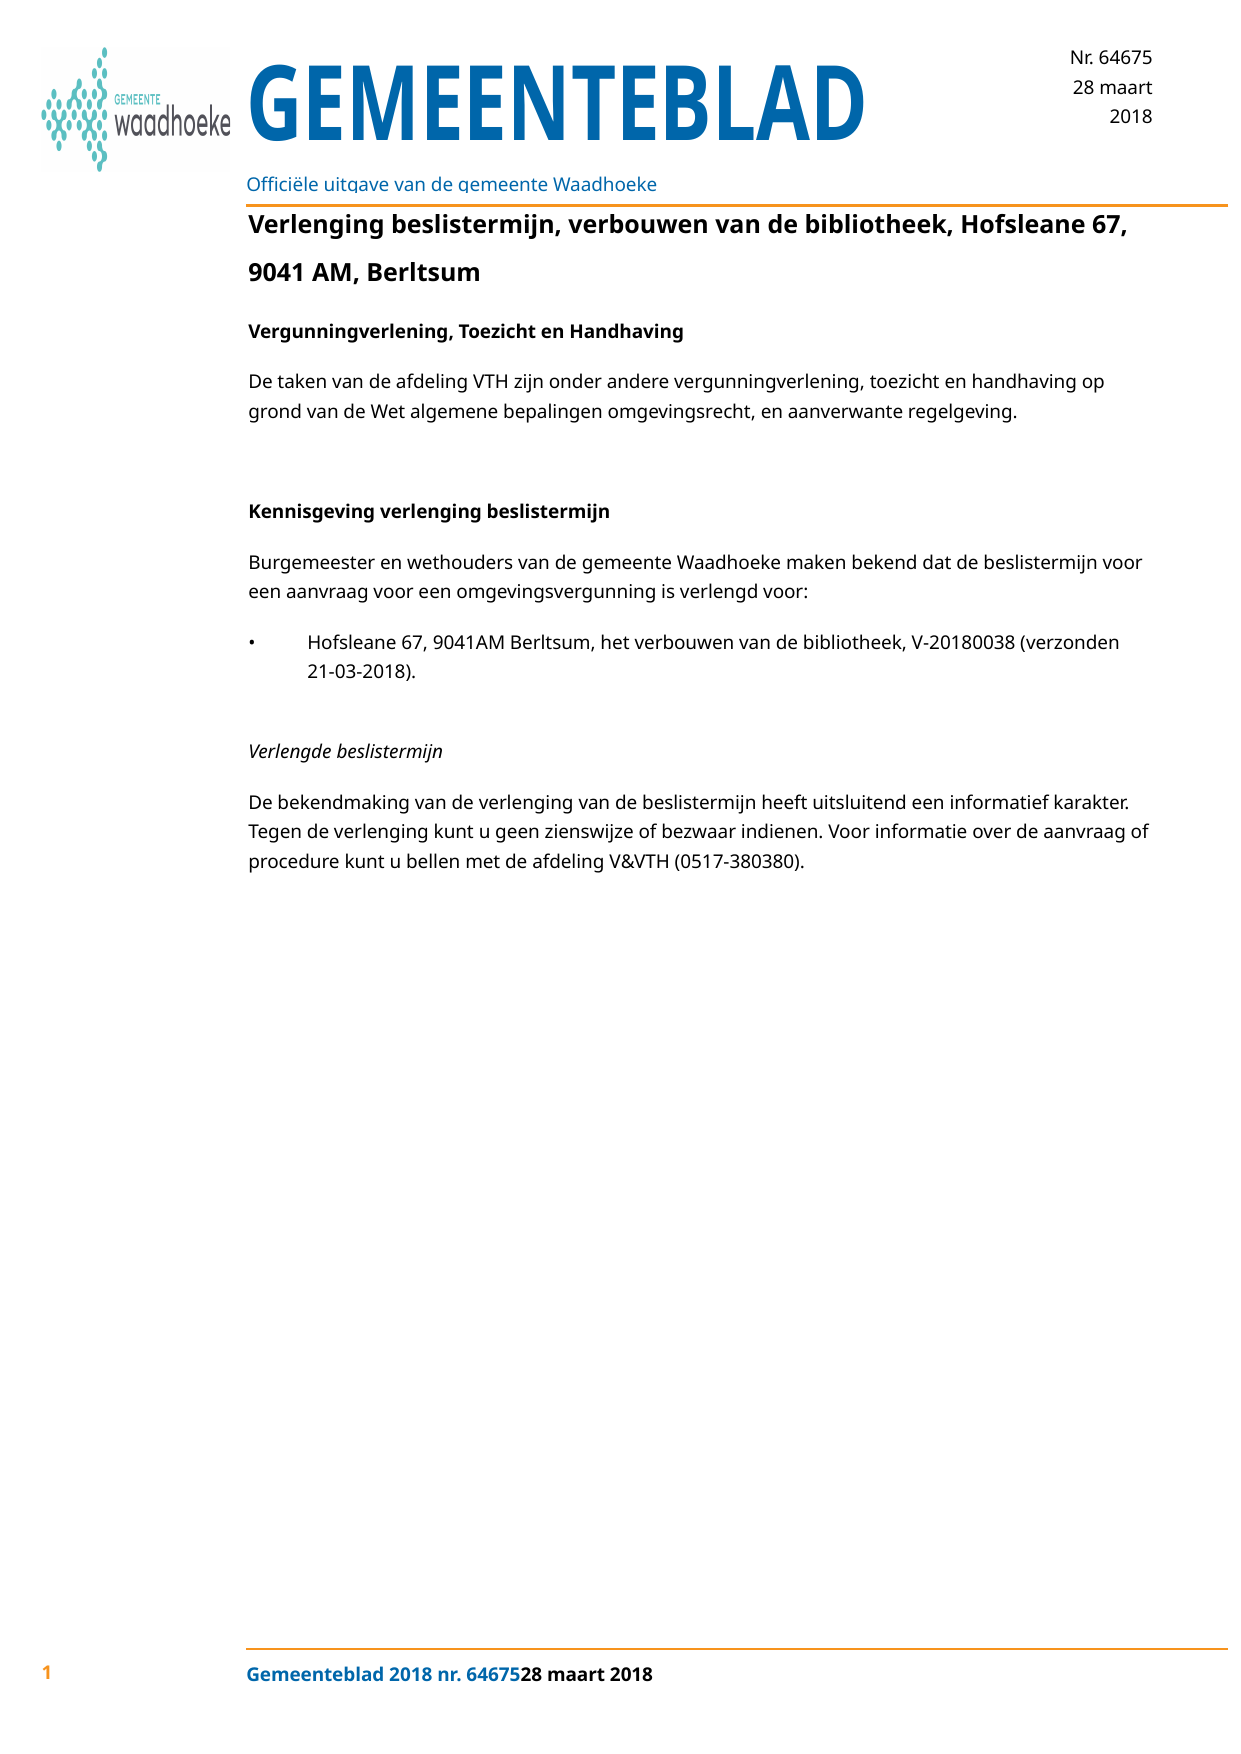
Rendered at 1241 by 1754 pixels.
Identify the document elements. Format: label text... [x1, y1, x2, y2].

text Verlengde beslistermijn [248, 739, 1152, 764]
text De taken van de afdeling VTH zijn onder andere vergunningverlening, toezicht en handhaving op grond van de Wet algemene bepalingen omgevingsrecht, en aanverwante regelgeving. [248, 368, 1152, 424]
text Verlenging beslistermijn, verbouwen van de bibliotheek, Hofsleane 67, 9041 AM, Berltsum [248, 207, 1152, 288]
picture [41, 47, 231, 172]
text Kennisgeving verlenging beslistermijn [248, 499, 1152, 524]
list Hofsleane 67, 9041AM Berltsum, het verbouwen van de bibliotheek, V-20180038 (verzonden 21-03-2018). [248, 629, 1152, 684]
text Burgemeester en wethouders van de gemeente Waadhoeke maken bekend dat de beslistermijn voor een aanvraag voor een omgevingsvergunning is verlengd voor: [248, 549, 1152, 604]
text De bekendmaking van de verlenging van de beslistermijn heeft uitsluitend een informatief karakter. Tegen de verlenging kunt u geen zienswijze of bezwaar indienen. Voor informatie over de aanvraag of procedure kunt u bellen met de afdeling V&VTH (0517-380380). [248, 789, 1152, 874]
text Vergunningverlening, Toezicht en Handhaving [248, 318, 1152, 344]
